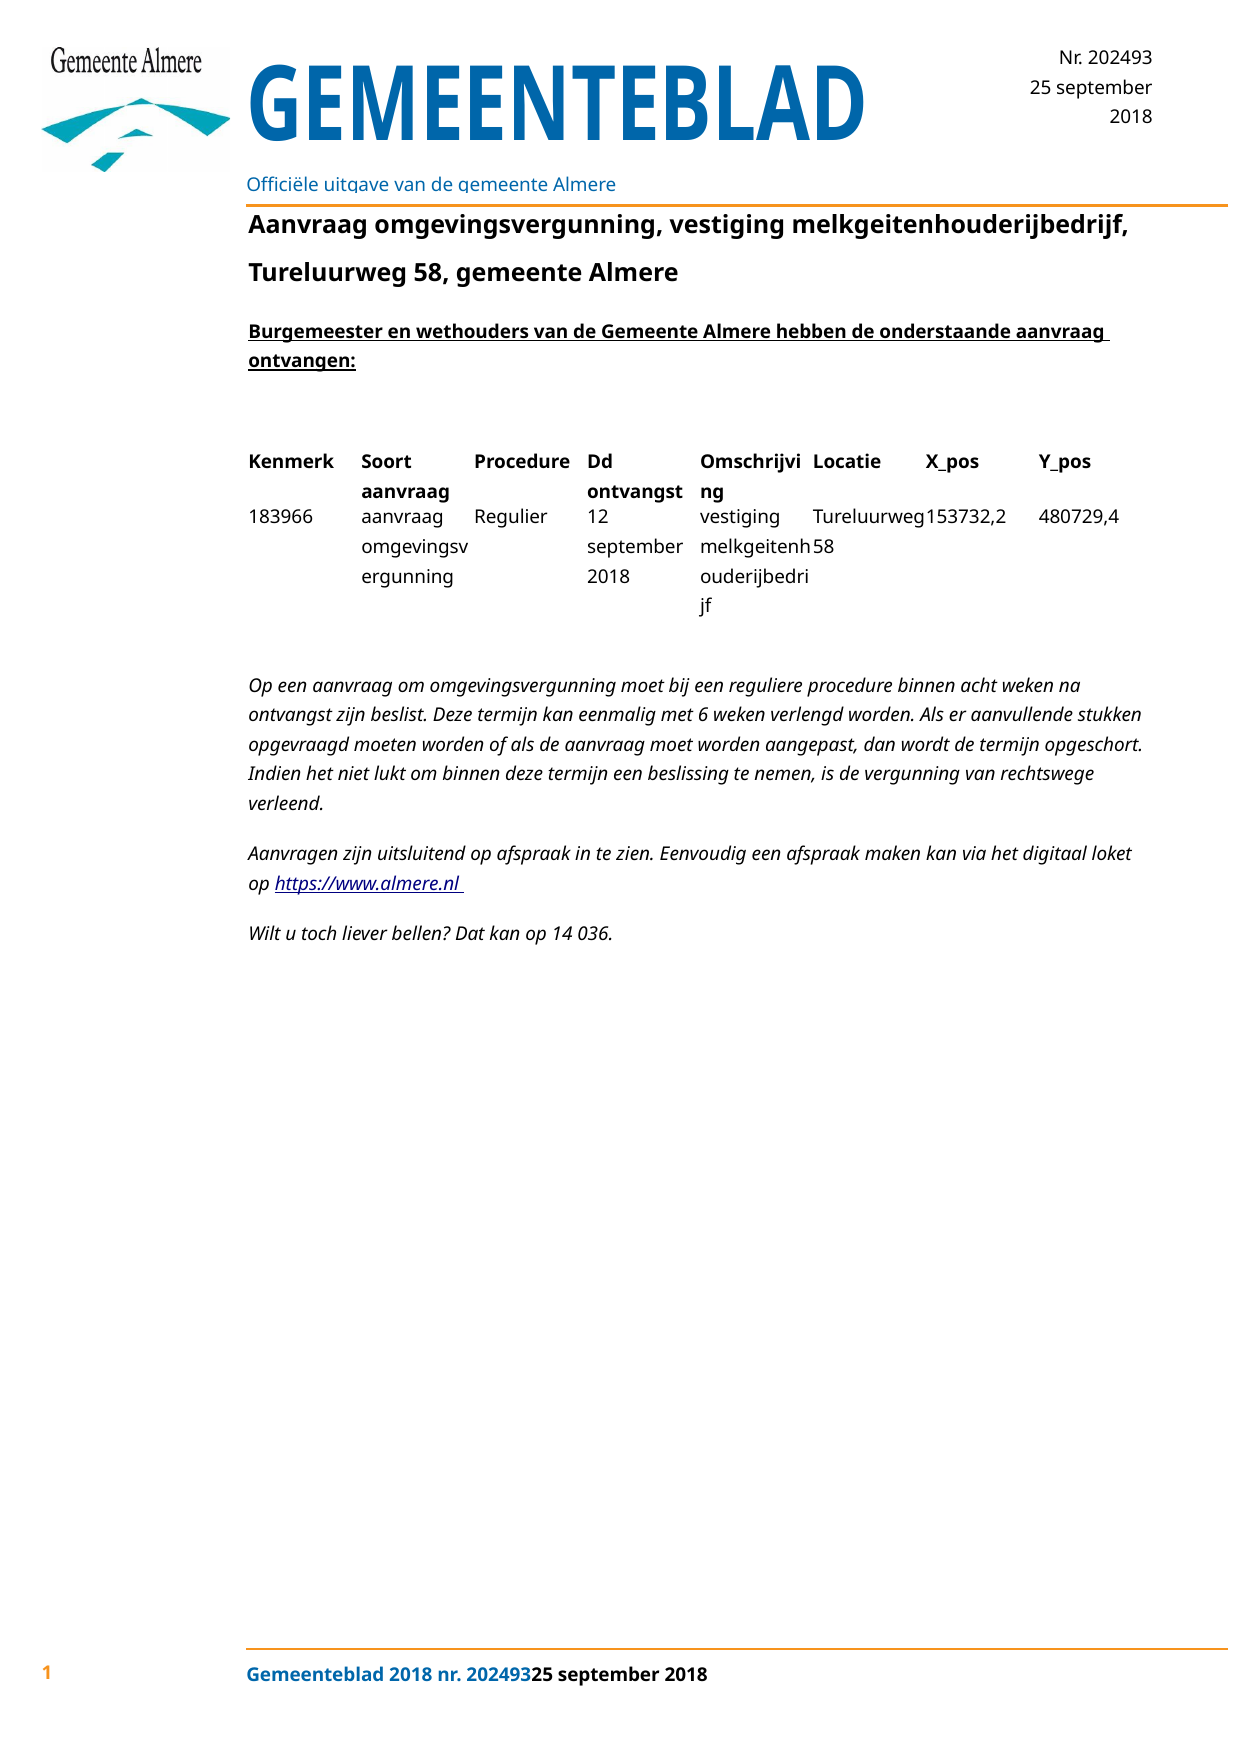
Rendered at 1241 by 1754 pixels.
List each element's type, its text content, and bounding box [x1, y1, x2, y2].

table_cell 480729,4 [1039, 504, 1152, 618]
table_header Locatie [813, 449, 926, 504]
table_cell aanvraag omgevingsvergunning [361, 504, 474, 618]
table_header Soort aanvraag [361, 449, 474, 504]
picture [41, 47, 231, 172]
table_header Dd ontvangst [587, 449, 700, 504]
table_cell 12 september 2018 [587, 504, 700, 618]
text Burgemeester en wethouders van de Gemeente Almere hebben de onderstaande aanvraag ontvangen: [248, 318, 1152, 373]
text Wilt u toch liever bellen? Dat kan op 14 036. [248, 921, 1152, 946]
text Aanvragen zijn uitsluitend op afspraak in te zien. Eenvoudig een afspraak maken kan via het digitaal loket op https://www.almere.nl [248, 841, 1152, 896]
table_cell vestiging melkgeitenhouderijbedrijf [700, 504, 813, 618]
table_cell Regulier [474, 504, 587, 618]
table_cell Tureluurweg 58 [813, 504, 926, 618]
table_header Y_pos [1039, 449, 1152, 504]
table_cell 183966 [248, 504, 361, 618]
table_header Procedure [474, 449, 587, 504]
table_header X_pos [926, 449, 1038, 504]
text Aanvraag omgevingsvergunning, vestiging melkgeitenhouderijbedrijf, Tureluurweg 58, gemeente Almere [248, 207, 1152, 288]
text Op een aanvraag om omgevingsvergunning moet bij een reguliere procedure binnen acht weken na ontvangst zijn beslist. Deze termijn kan eenmalig met 6 weken verlengd worden. Als er aanvullende stukken opgevraagd moeten worden of als de aanvraag moet worden aangepast, dan wordt de termijn opgeschort. Indien het niet lukt om binnen deze termijn een beslissing te nemen, is de vergunning van rechtswege verleend. [248, 672, 1152, 816]
table_header Kenmerk [248, 449, 361, 504]
table_cell 153732,2 [926, 504, 1038, 618]
table_header Omschrijving [700, 449, 813, 504]
